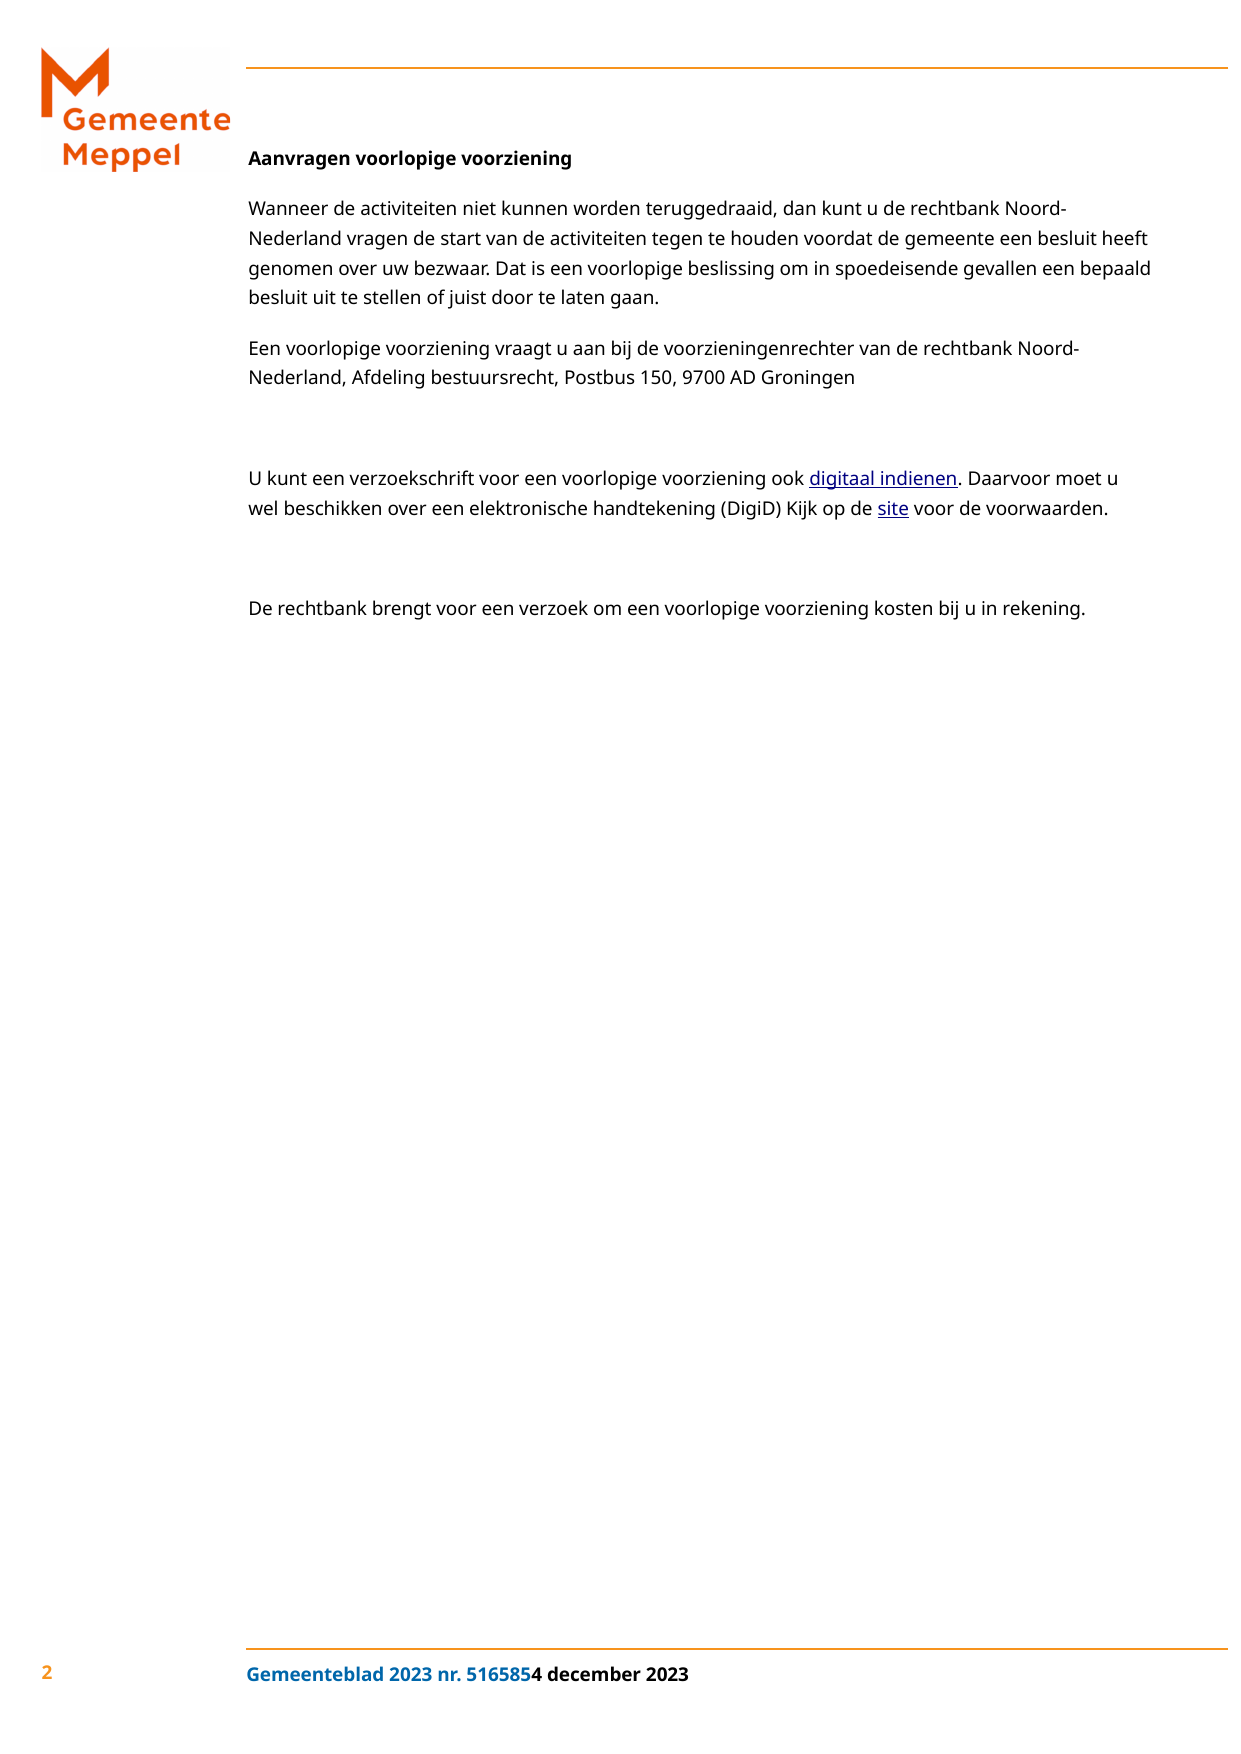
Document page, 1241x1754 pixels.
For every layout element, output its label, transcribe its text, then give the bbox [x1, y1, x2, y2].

text Wanneer de activiteiten niet kunnen worden teruggedraaid, dan kunt u de rechtbank Noord-Nederland vragen de start van de activiteiten tegen te houden voordat de gemeente een besluit heeft genomen over uw bezwaar. Dat is een voorlopige beslissing om in spoedeisende gevallen een bepaald besluit uit te stellen of juist door te laten gaan. [248, 196, 1152, 310]
text De rechtbank brengt voor een verzoek om een voorlopige voorziening kosten bij u in rekening. [248, 596, 1152, 621]
text Een voorlopige voorziening vraagt u aan bij de voorzieningenrechter van de rechtbank Noord-Nederland, Afdeling bestuursrecht, Postbus 150, 9700 AD Groningen [248, 335, 1152, 390]
text U kunt een verzoekschrift voor een voorlopige voorziening ook digitaal indienen. Daarvoor moet u wel beschikken over een elektronische handtekening (DigiD) Kijk op de site voor de voorwaarden. [248, 465, 1152, 521]
text Aanvragen voorlopige voorziening [248, 145, 1152, 171]
picture [41, 47, 231, 172]
